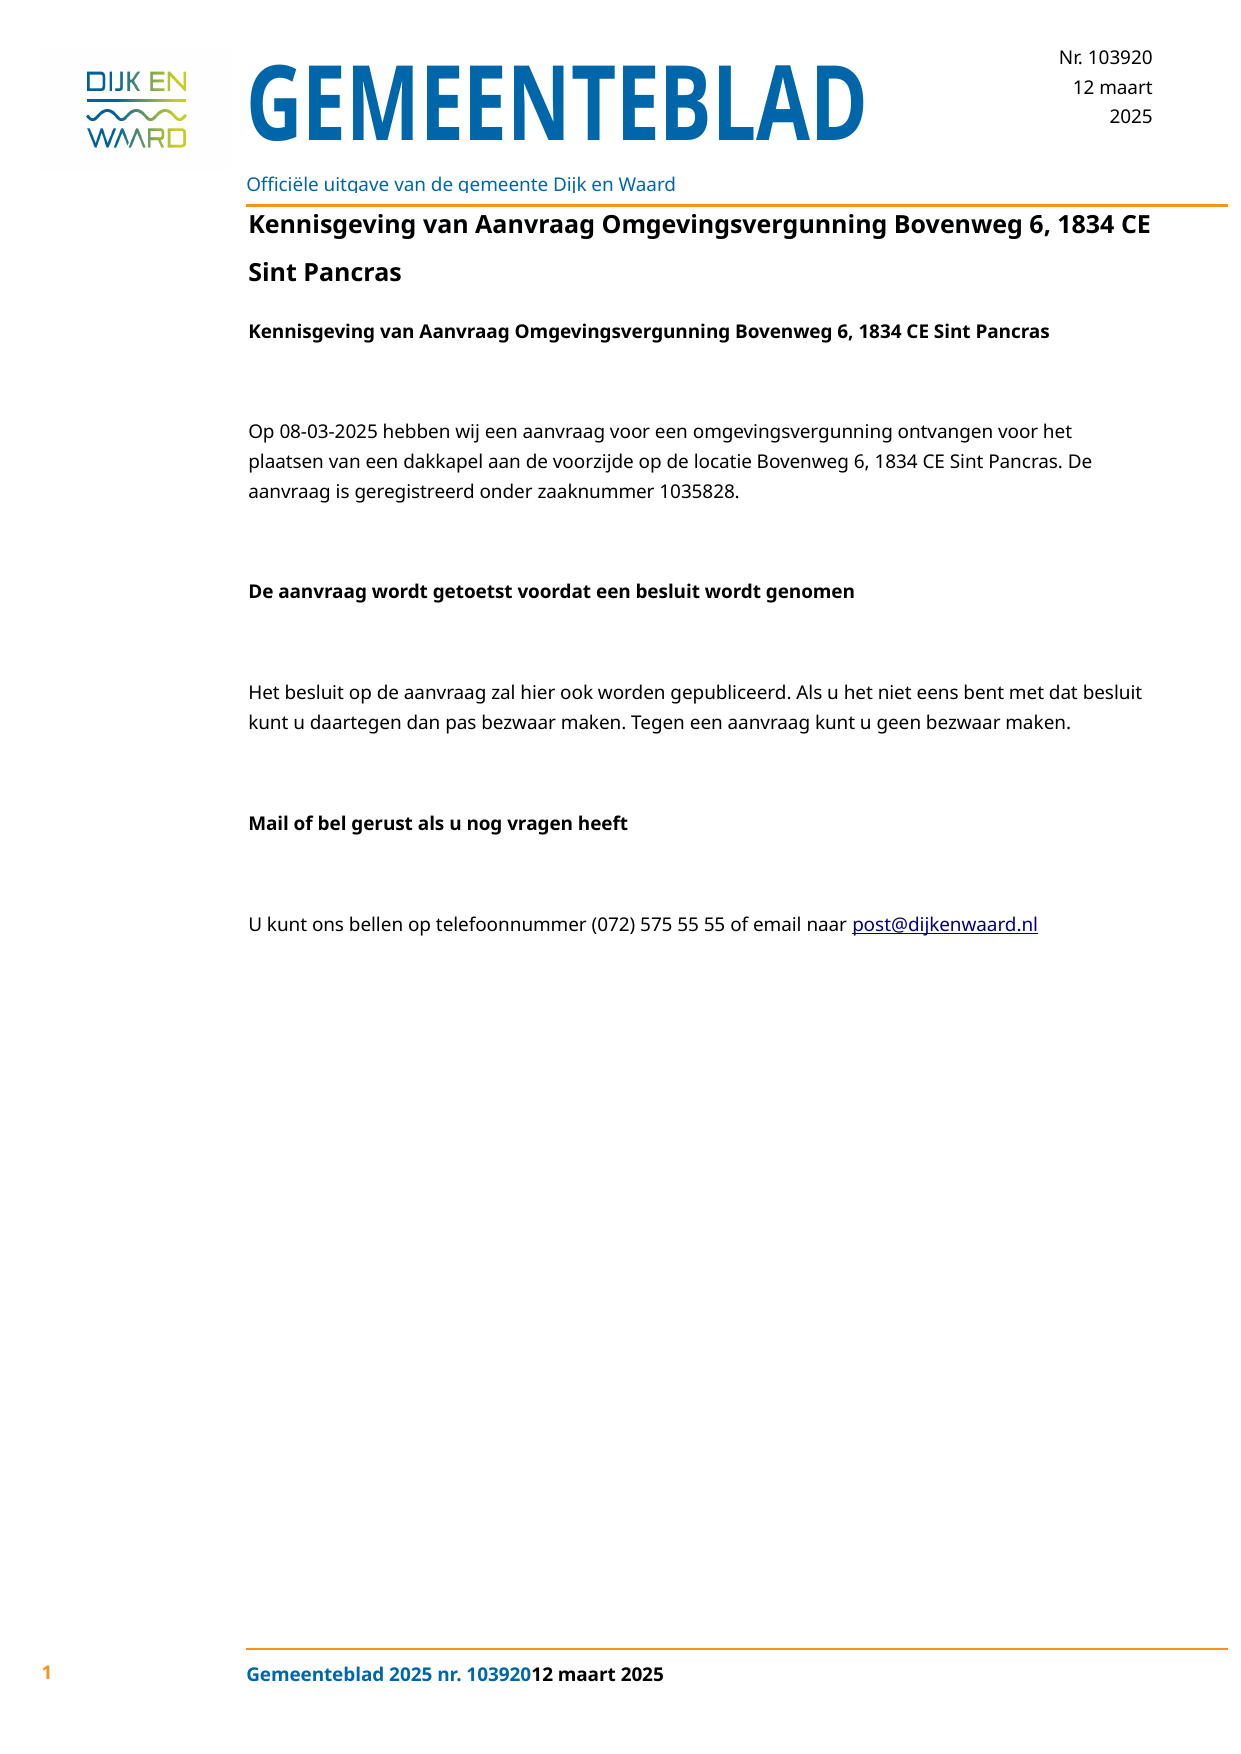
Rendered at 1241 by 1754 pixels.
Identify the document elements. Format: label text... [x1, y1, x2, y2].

text Het besluit op de aanvraag zal hier ook worden gepubliceerd. Als u het niet eens bent met dat besluit kunt u daartegen dan pas bezwaar maken. Tegen een aanvraag kunt u geen bezwaar maken. [248, 679, 1152, 735]
text Kennisgeving van Aanvraag Omgevingsvergunning Bovenweg 6, 1834 CE Sint Pancras [248, 207, 1152, 288]
text Op 08-03-2025 hebben wij een aanvraag voor een omgevingsvergunning ontvangen voor het plaatsen van een dakkapel aan de voorzijde op de locatie Bovenweg 6, 1834 CE Sint Pancras. De aanvraag is geregistreerd onder zaaknummer 1035828. [248, 419, 1152, 504]
text Kennisgeving van Aanvraag Omgevingsvergunning Bovenweg 6, 1834 CE Sint Pancras [248, 318, 1152, 344]
text De aanvraag wordt getoetst voordat een besluit wordt genomen [248, 579, 1152, 604]
text U kunt ons bellen op telefoonnummer (072) 575 55 55 of email naar post@dijkenwaard.nl [248, 911, 1152, 937]
text Mail of bel gerust als u nog vragen heeft [248, 810, 1152, 836]
picture [41, 47, 231, 172]
